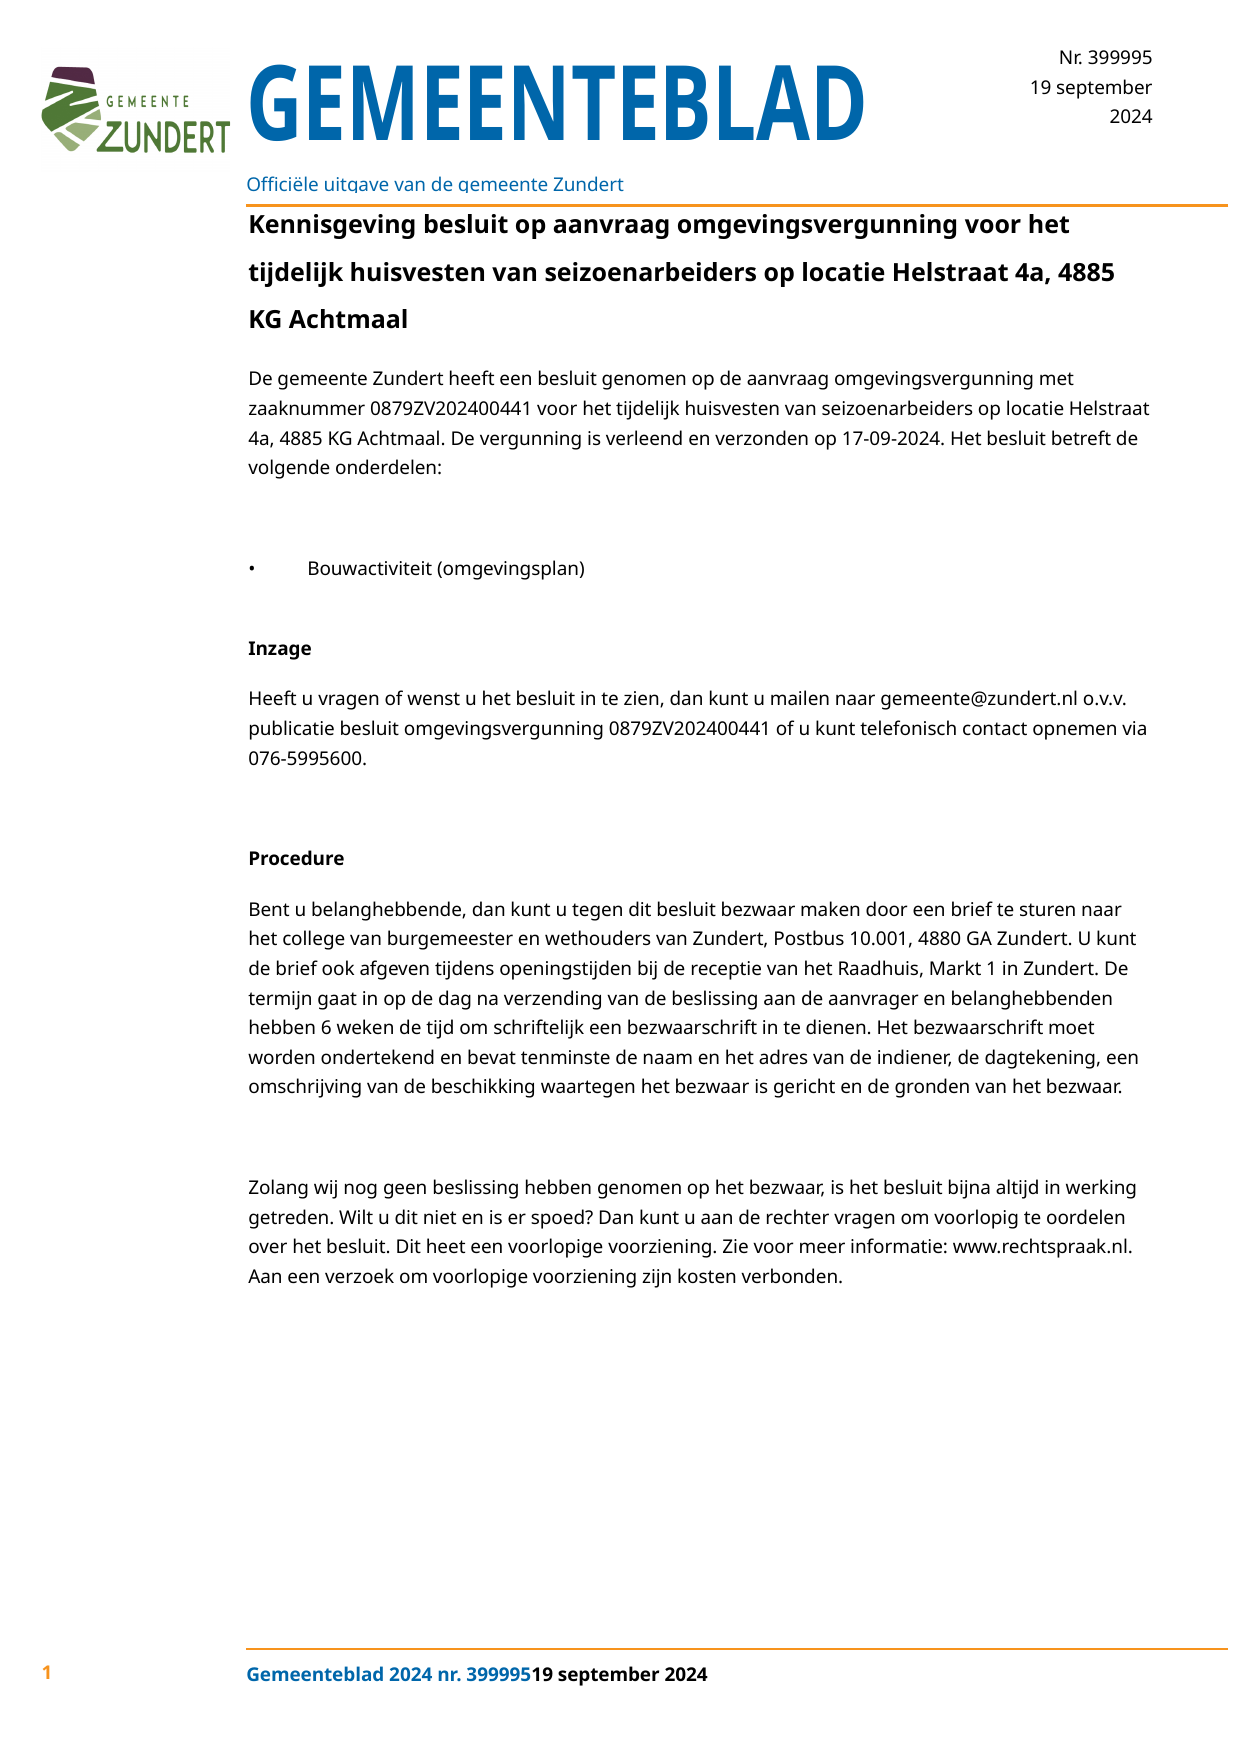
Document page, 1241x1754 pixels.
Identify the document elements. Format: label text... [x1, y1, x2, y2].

picture [41, 47, 231, 172]
text Bent u belanghebbende, dan kunt u tegen dit besluit bezwaar maken door een brief te sturen naar het college van burgemeester en wethouders van Zundert, Postbus 10.001, 4880 GA Zundert. U kunt de brief ook afgeven tijdens openingstijden bij de receptie van het Raadhuis, Markt 1 in Zundert. De termijn gaat in op de dag na verzending van de beslissing aan de aanvrager en belanghebbenden hebben 6 weken de tijd om schriftelijk een bezwaarschrift in te dienen. Het bezwaarschrift moet worden ondertekend en bevat tenminste de naam en het adres van de indiener, de dagtekening, een omschrijving van de beschikking waartegen het bezwaar is gericht en de gronden van het bezwaar. [248, 896, 1152, 1099]
text De gemeente Zundert heeft een besluit genomen op de aanvraag omgevingsvergunning met zaaknummer 0879ZV202400441 voor het tijdelijk huisvesten van seizoenarbeiders op locatie Helstraat 4a, 4885 KG Achtmaal. De vergunning is verleend en verzonden op 17-09-2024. Het besluit betreft de volgende onderdelen: [248, 366, 1152, 480]
text Kennisgeving besluit op aanvraag omgevingsvergunning voor het tijdelijk huisvesten van seizoenarbeiders op locatie Helstraat 4a, 4885 KG Achtmaal [248, 207, 1152, 336]
text Zolang wij nog geen beslissing hebben genomen op het bezwaar, is het besluit bijna altijd in werking getreden. Wilt u dit niet en is er spoed? Dan kunt u aan de rechter vragen om voorlopig te oordelen over het besluit. Dit heet een voorlopige voorziening. Zie voor meer informatie: www.rechtspraak.nl. Aan een verzoek om voorlopige voorziening zijn kosten verbonden. [248, 1174, 1152, 1289]
text Procedure [248, 846, 1152, 871]
text Inzage [248, 635, 1152, 661]
text Heeft u vragen of wenst u het besluit in te zien, dan kunt u mailen naar gemeente@zundert.nl o.v.v. publicatie besluit omgevingsvergunning 0879ZV202400441 of u kunt telefonisch contact opnemen via 076-5995600. [248, 686, 1152, 770]
list Bouwactiviteit (omgevingsplan) [248, 555, 1152, 581]
